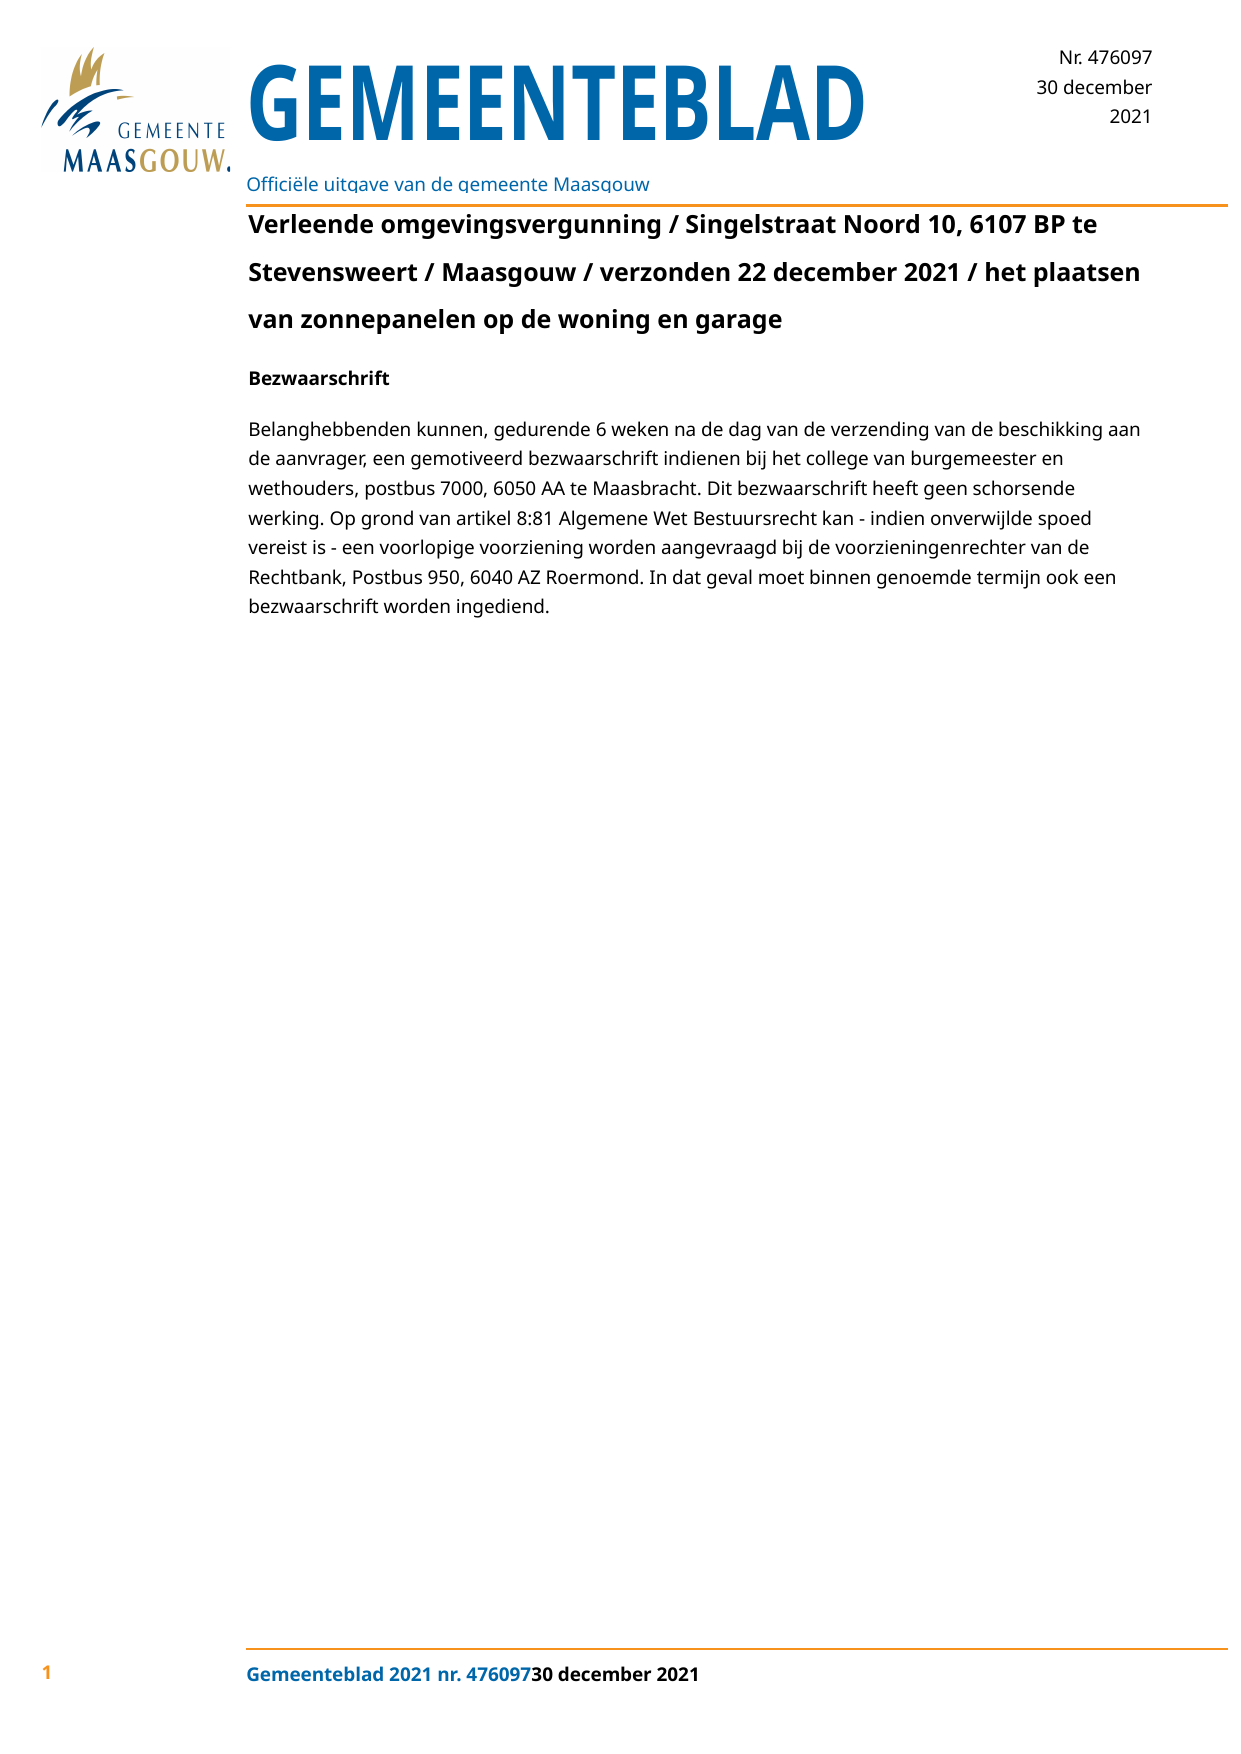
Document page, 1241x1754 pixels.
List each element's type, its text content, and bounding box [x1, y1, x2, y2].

text Bezwaarschrift [248, 366, 1152, 391]
picture [41, 47, 231, 172]
text Belanghebbenden kunnen, gedurende 6 weken na de dag van de verzending van de beschikking aan de aanvrager, een gemotiveerd bezwaarschrift indienen bij het college van burgemeester en wethouders, postbus 7000, 6050 AA te Maasbracht. Dit bezwaarschrift heeft geen schorsende werking. Op grond van artikel 8:81 Algemene Wet Bestuursrecht kan - indien onverwijlde spoed vereist is - een voorlopige voorziening worden aangevraagd bij de voorzieningenrechter van de Rechtbank, Postbus 950, 6040 AZ Roermond. In dat geval moet binnen genoemde termijn ook een bezwaarschrift worden ingediend. [248, 416, 1152, 619]
text Verleende omgevingsvergunning / Singelstraat Noord 10, 6107 BP te Stevensweert / Maasgouw / verzonden 22 december 2021 / het plaatsen van zonnepanelen op de woning en garage [248, 207, 1152, 336]
